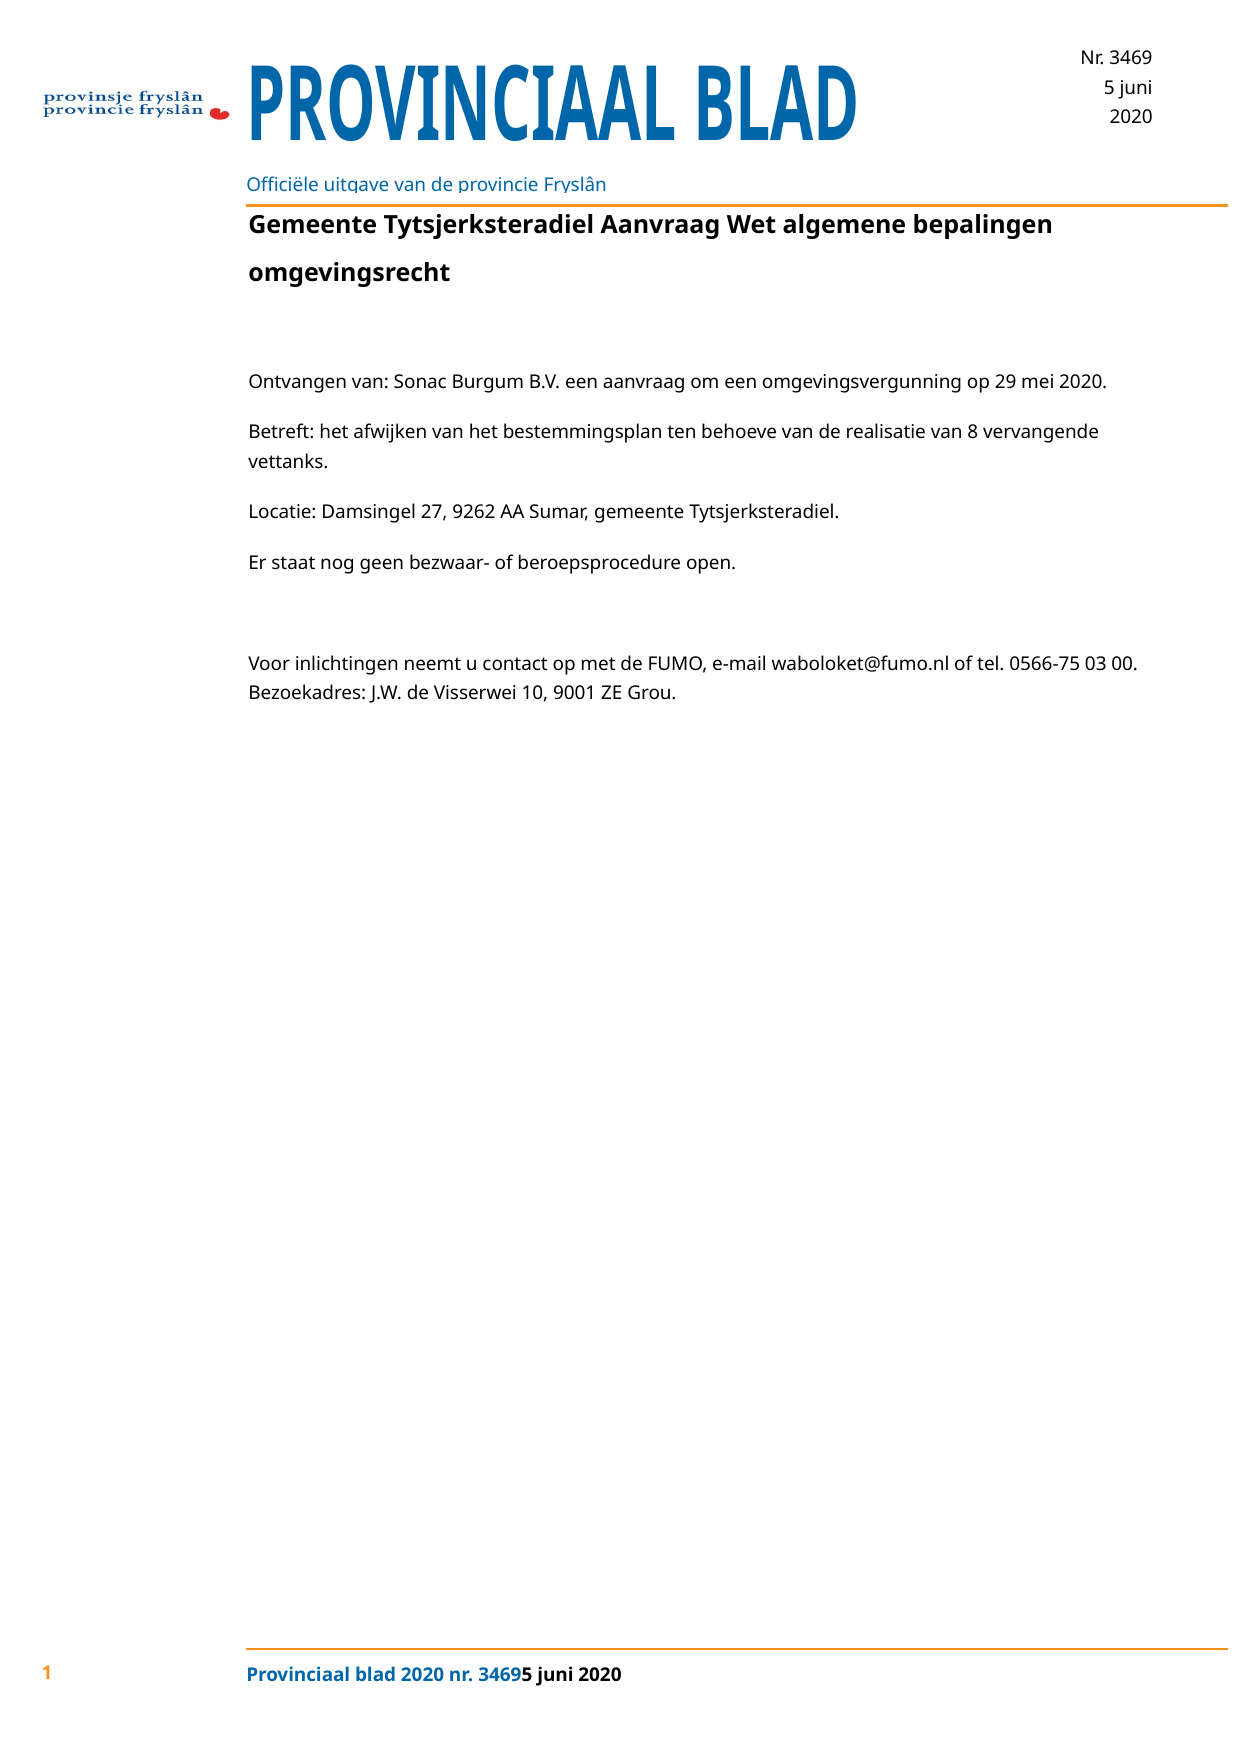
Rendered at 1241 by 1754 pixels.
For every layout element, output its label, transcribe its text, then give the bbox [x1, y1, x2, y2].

text Ontvangen van: Sonac Burgum B.V. een aanvraag om een omgevingsvergunning op 29 mei 2020. [248, 368, 1152, 394]
text Locatie: Damsingel 27, 9262 AA Sumar, gemeente Tytsjerksteradiel. [248, 499, 1152, 524]
picture [41, 47, 231, 172]
text Gemeente Tytsjerksteradiel Aanvraag Wet algemene bepalingen omgevingsrecht [248, 207, 1152, 288]
text Er staat nog geen bezwaar- of beroepsprocedure open. [248, 549, 1152, 575]
text Betreft: het afwijken van het bestemmingsplan ten behoeve van de realisatie van 8 vervangende vettanks. [248, 419, 1152, 474]
text Voor inlichtingen neemt u contact op met de FUMO, e-mail waboloket@fumo.nl of tel. 0566-75 03 00. Bezoekadres: J.W. de Visserwei 10, 9001 ZE Grou. [248, 650, 1152, 705]
